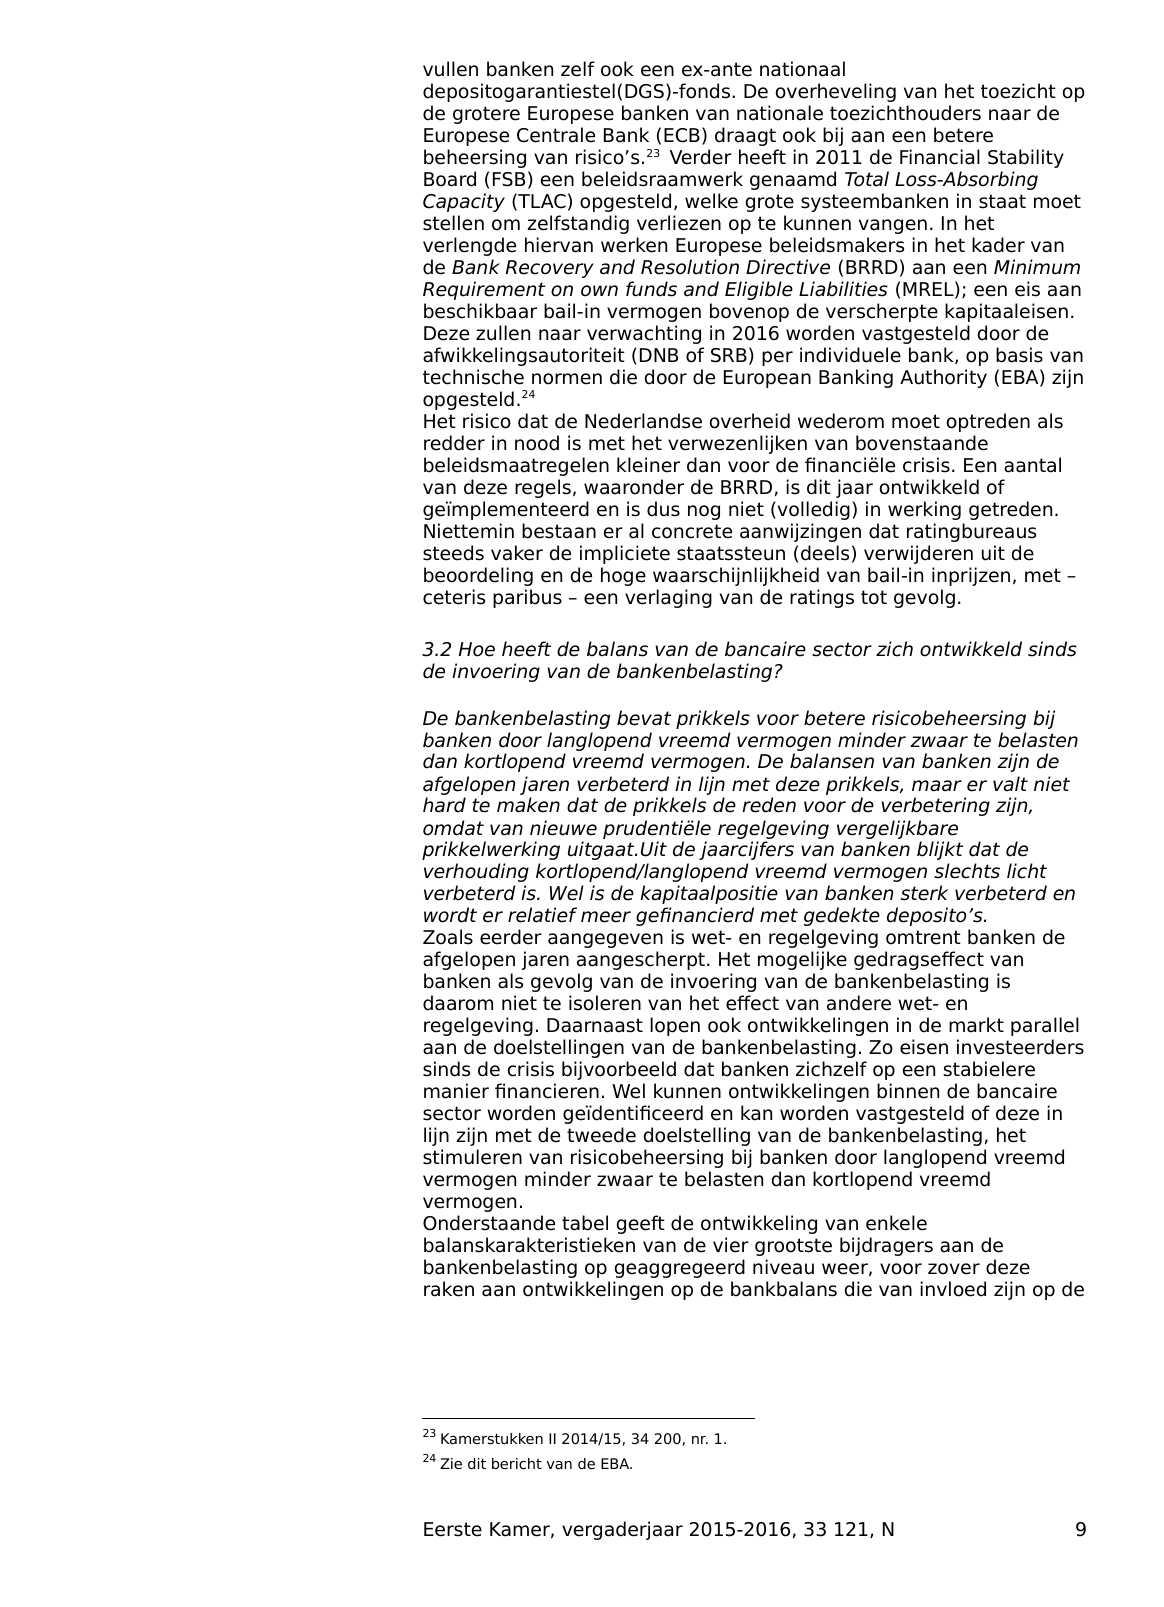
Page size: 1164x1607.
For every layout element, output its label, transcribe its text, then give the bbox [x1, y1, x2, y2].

text vullen banken zelf ook een ex-ante nationaal depositogarantiestel(DGS)-fonds. De overheveling van het toezicht op de grotere Europese banken van nationale toezichthouders naar de Europese Centrale Bank (ECB) draagt ook bij aan een betere beheersing van risico’s. Verder heeft in 2011 de Financial Stability Board (FSB) een beleidsraamwerk genaamd Total Loss-Absorbing Capacity (TLAC) opgesteld, welke grote systeembanken in staat moet stellen om zelfstandig verliezen op te kunnen vangen. In het verlengde hiervan werken Europese beleidsmakers in het kader van de Bank Recovery and Resolution Directive (BRRD) aan een Minimum Requirement on own funds and Eligible Liabilities (MREL); een eis aan beschikbaar bail-in vermogen bovenop de verscherpte kapitaaleisen. Deze zullen naar verwachting in 2016 worden vastgesteld door de afwikkelingsautoriteit (DNB of SRB) per individuele bank, op basis van technische normen die door de European Banking Authority (EBA) zijn opgesteld. [422, 59, 1087, 411]
text Kamerstukken II 2014/15, 34 200, nr. 1. [422, 1427, 1087, 1449]
text Zie dit bericht van de EBA. [422, 1452, 1087, 1474]
subtitle 3.2 Hoe heeft de balans van de bancaire sector zich ontwikkeld sinds de invoering van de bankenbelasting? [422, 638, 1087, 682]
text Onderstaande tabel geeft de ontwikkeling van enkele balanskarakteristieken van de vier grootste bijdragers aan de bankenbelasting op geaggregeerd niveau weer, voor zover deze raken aan ontwikkelingen op de bankbalans die van invloed zijn op de [422, 1213, 1087, 1345]
text Het risico dat de Nederlandse overheid wederom moet optreden als redder in nood is met het verwezenlijken van bovenstaande beleidsmaatregelen kleiner dan voor de financiële crisis. Een aantal van deze regels, waaronder de BRRD, is dit jaar ontwikkeld of geïmplementeerd en is dus nog niet (volledig) in werking getreden. Niettemin bestaan er al concrete aanwijzingen dat ratingbureaus steeds vaker de impliciete staatssteun (deels) verwijderen uit de beoordeling en de hoge waarschijnlijkheid van bail-in inprijzen, met – ceteris paribus – een verlaging van de ratings tot gevolg. [422, 411, 1087, 608]
text De bankenbelasting bevat prikkels voor betere risicobeheersing bij banken door langlopend vreemd vermogen minder zwaar te belasten dan kortlopend vreemd vermogen. De balansen van banken zijn de afgelopen jaren verbeterd in lijn met deze prikkels, maar er valt niet hard te maken dat de prikkels de reden voor de verbetering zijn, omdat van nieuwe prudentiële regelgeving vergelijkbare prikkelwerking uitgaat.Uit de jaarcijfers van banken blijkt dat de verhouding kortlopend/langlopend vreemd vermogen slechts licht verbeterd is. Wel is de kapitaalpositie van banken sterk verbeterd en wordt er relatief meer gefinancierd met gedekte deposito’s. [422, 707, 1087, 927]
text Zoals eerder aangegeven is wet- en regelgeving omtrent banken de afgelopen jaren aangescherpt. Het mogelijke gedragseffect van banken als gevolg van de invoering van de bankenbelasting is daarom niet te isoleren van het effect van andere wet- en regelgeving. Daarnaast lopen ook ontwikkelingen in de markt parallel aan de doelstellingen van de bankenbelasting. Zo eisen investeerders sinds de crisis bijvoorbeeld dat banken zichzelf op een stabielere manier financieren. Wel kunnen ontwikkelingen binnen de bancaire sector worden geïdentificeerd en kan worden vastgesteld of deze in lijn zijn met de tweede doelstelling van de bankenbelasting, het stimuleren van risicobeheersing bij banken door langlopend vreemd vermogen minder zwaar te belasten dan kortlopend vreemd vermogen. [422, 927, 1087, 1213]
